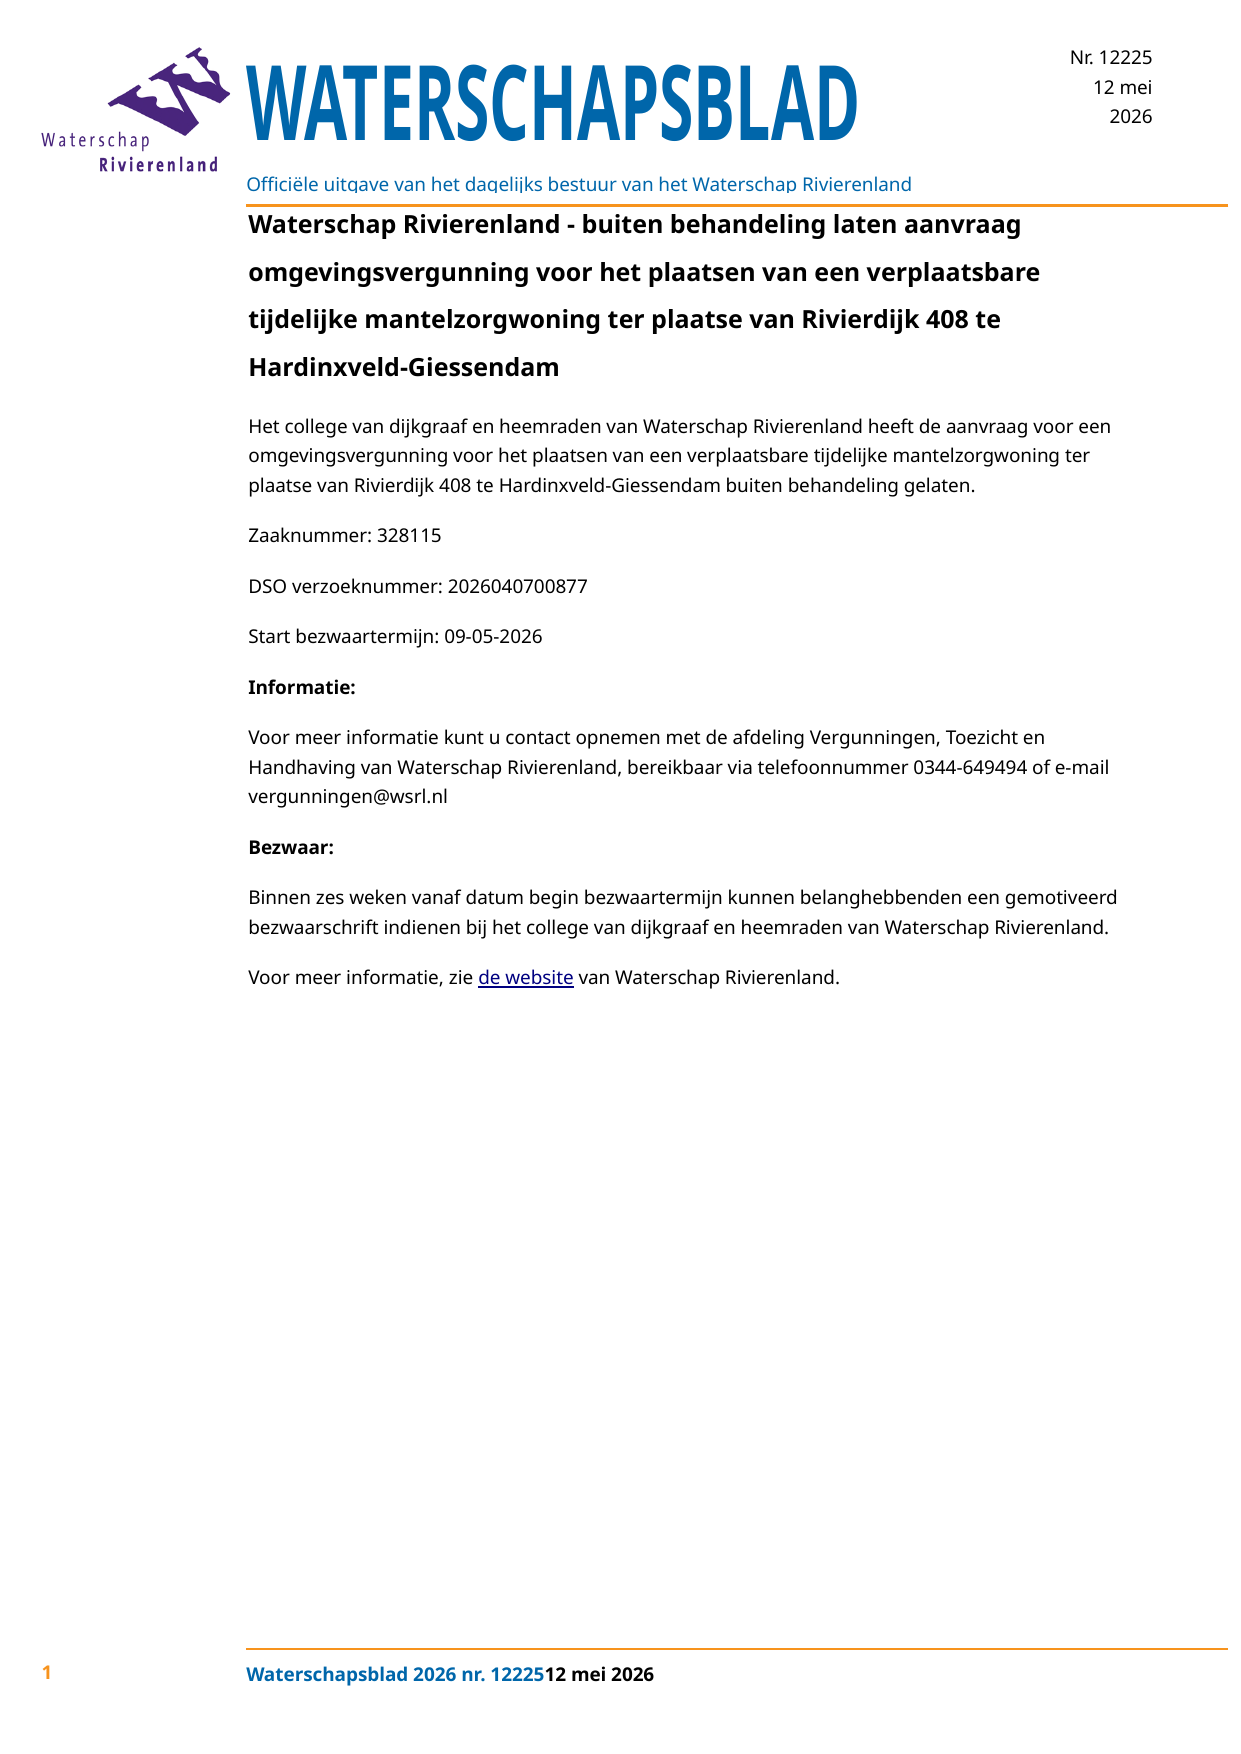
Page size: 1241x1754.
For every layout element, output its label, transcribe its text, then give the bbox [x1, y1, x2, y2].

text Voor meer informatie kunt u contact opnemen met de afdeling Vergunningen, Toezicht en Handhaving van Waterschap Rivierenland, bereikbaar via telefoonnummer 0344-649494 of e-mail vergunningen@wsrl.nl [248, 724, 1152, 809]
text DSO verzoeknummer: 2026040700877 [248, 573, 1152, 599]
text Waterschap Rivierenland - buiten behandeling laten aanvraag omgevingsvergunning voor het plaatsen van een verplaatsbare tijdelijke mantelzorgwoning ter plaatse van Rivierdijk 408 te Hardinxveld-Giessendam [248, 207, 1152, 384]
picture [41, 47, 231, 172]
text Voor meer informatie, zie de website van Waterschap Rivierenland. [248, 964, 1152, 990]
text Het college van dijkgraaf en heemraden van Waterschap Rivierenland heeft de aanvraag voor een omgevingsvergunning voor het plaatsen van een verplaatsbare tijdelijke mantelzorgwoning ter plaatse van Rivierdijk 408 te Hardinxveld-Giessendam buiten behandeling gelaten. [248, 413, 1152, 498]
text Zaaknummer: 328115 [248, 523, 1152, 548]
text Informatie: [248, 674, 1152, 700]
text Bezwaar: [248, 834, 1152, 860]
text Start bezwaartermijn: 09-05-2026 [248, 623, 1152, 649]
text Binnen zes weken vanaf datum begin bezwaartermijn kunnen belanghebbenden een gemotiveerd bezwaarschrift indienen bij het college van dijkgraaf en heemraden van Waterschap Rivierenland. [248, 884, 1152, 940]
